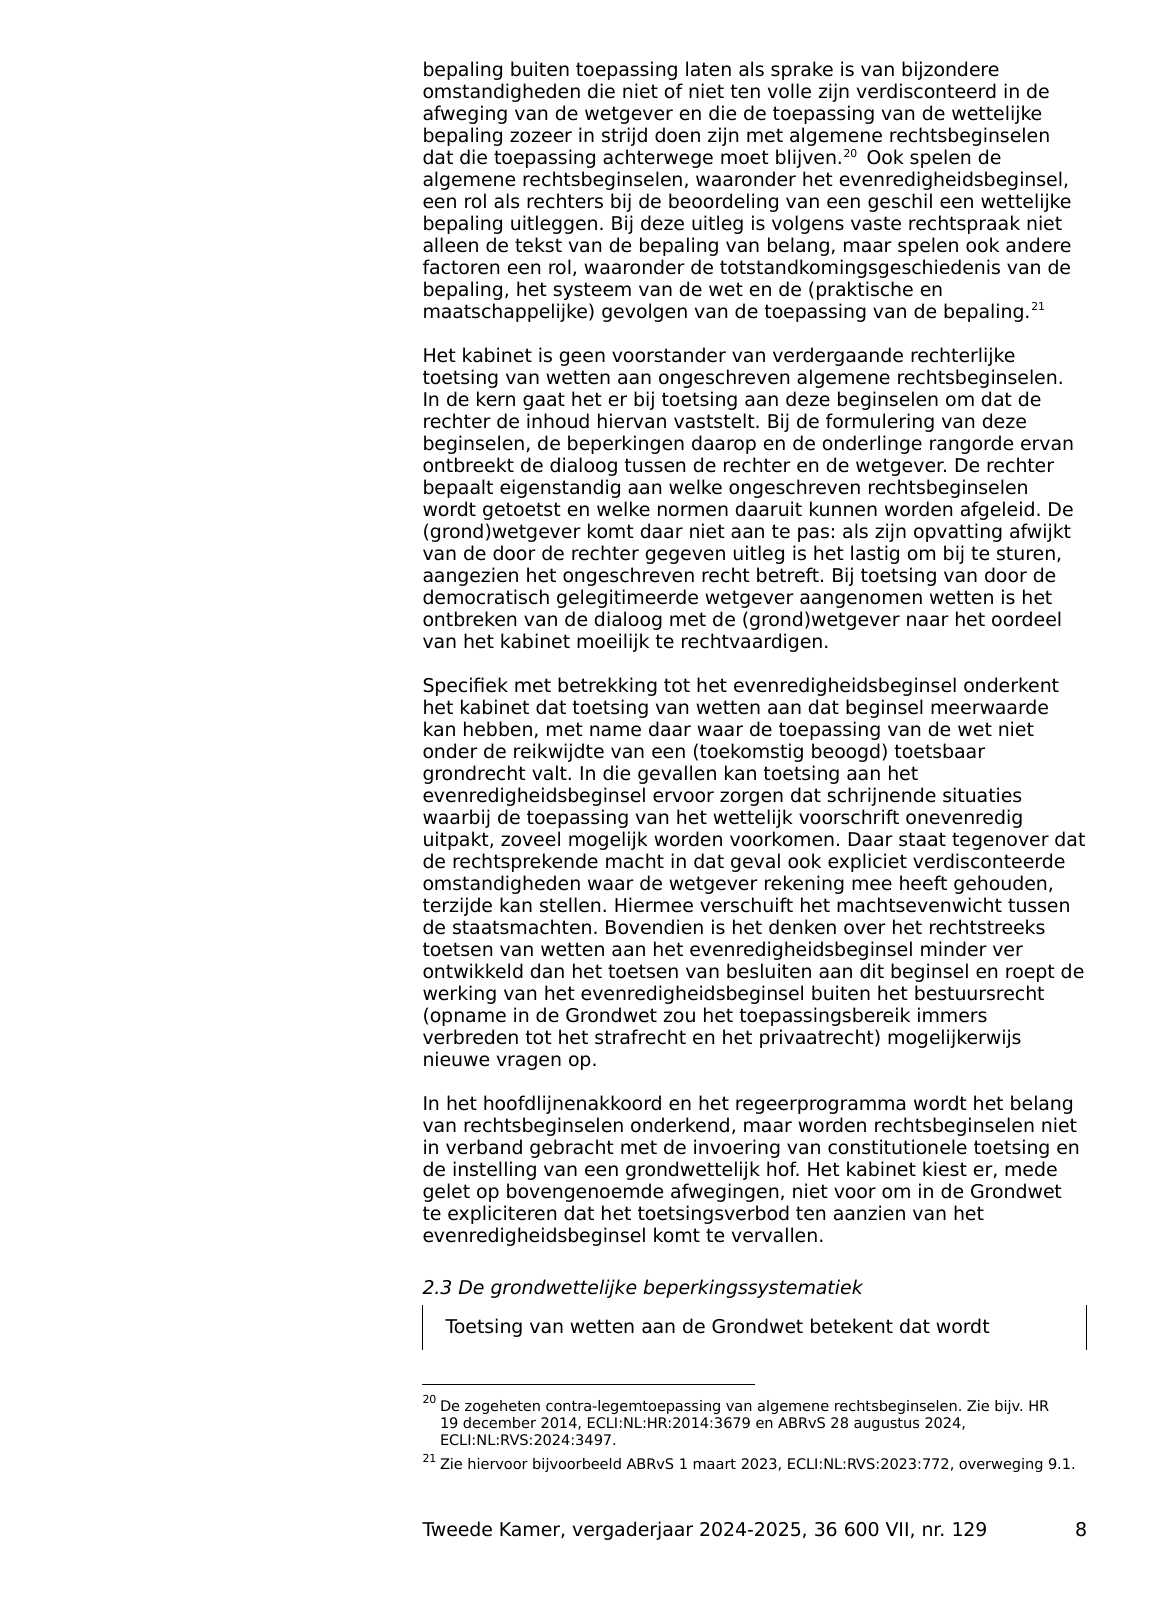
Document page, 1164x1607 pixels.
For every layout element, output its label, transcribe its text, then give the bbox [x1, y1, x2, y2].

text Zie hiervoor bijvoorbeeld ABRvS 1 maart 2023, ECLI:NL:RVS:2023:772, overweging 9.1. [422, 1452, 1087, 1474]
subtitle 2.3 De grondwettelijke beperkingssystematiek [422, 1277, 1087, 1298]
text In het hoofdlijnenakkoord en het regeerprogramma wordt het belang van rechtsbeginselen onderkend, maar worden rechtsbeginselen niet in verband gebracht met de invoering van constitutionele toetsing en de instelling van een grondwettelijk hof. Het kabinet kiest er, mede gelet op bovengenoemde afwegingen, niet voor om in de Grondwet te expliciteren dat het toetsingsverbod ten aanzien van het evenredigheidsbeginsel komt te vervallen. [422, 1093, 1087, 1247]
text De zogeheten contra-legemtoepassing van algemene rechtsbeginselen. Zie bijv. HR 19 december 2014, ECLI:NL:HR:2014:3679 en ABRvS 28 augustus 2024, ECLI:NL:RVS:2024:3497. [422, 1393, 1087, 1449]
table_header Toetsing van wetten aan de Grondwet betekent dat wordt [423, 1305, 1086, 1350]
text Specifiek met betrekking tot het evenredigheidsbeginsel onderkent het kabinet dat toetsing van wetten aan dat beginsel meerwaarde kan hebben, met name daar waar de toepassing van de wet niet onder de reikwijdte van een (toekomstig beoogd) toetsbaar grondrecht valt. In die gevallen kan toetsing aan het evenredigheidsbeginsel ervoor zorgen dat schrijnende situaties waarbij de toepassing van het wettelijk voorschrift onevenredig uitpakt, zoveel mogelijk worden voorkomen. Daar staat tegenover dat de rechtsprekende macht in dat geval ook expliciet verdisconteerde omstandigheden waar de wetgever rekening mee heeft gehouden, terzijde kan stellen. Hiermee verschuift het machtsevenwicht tussen de staatsmachten. Bovendien is het denken over het rechtstreeks toetsen van wetten aan het evenredigheidsbeginsel minder ver ontwikkeld dan het toetsen van besluiten aan dit beginsel en roept de werking van het evenredigheidsbeginsel buiten het bestuursrecht (opname in de Grondwet zou het toepassingsbereik immers verbreden tot het strafrecht en het privaatrecht) mogelijkerwijs nieuwe vragen op. [422, 675, 1087, 1071]
text Het kabinet is geen voorstander van verdergaande rechterlijke toetsing van wetten aan ongeschreven algemene rechtsbeginselen. In de kern gaat het er bij toetsing aan deze beginselen om dat de rechter de inhoud hiervan vaststelt. Bij de formulering van deze beginselen, de beperkingen daarop en de onderlinge rangorde ervan ontbreekt de dialoog tussen de rechter en de wetgever. De rechter bepaalt eigenstandig aan welke ongeschreven rechtsbeginselen wordt getoetst en welke normen daaruit kunnen worden afgeleid. De (grond)wetgever komt daar niet aan te pas: als zijn opvatting afwijkt van de door de rechter gegeven uitleg is het lastig om bij te sturen, aangezien het ongeschreven recht betreft. Bij toetsing van door de democratisch gelegitimeerde wetgever aangenomen wetten is het ontbreken van de dialoog met de (grond)wetgever naar het oordeel van het kabinet moeilijk te rechtvaardigen. [422, 345, 1087, 653]
text bepaling buiten toepassing laten als sprake is van bijzondere omstandigheden die niet of niet ten volle zijn verdisconteerd in de afweging van de wetgever en die de toepassing van de wettelijke bepaling zozeer in strijd doen zijn met algemene rechtsbeginselen dat die toepassing achterwege moet blijven. Ook spelen de algemene rechtsbeginselen, waaronder het evenredigheidsbeginsel, een rol als rechters bij de beoordeling van een geschil een wettelijke bepaling uitleggen. Bij deze uitleg is volgens vaste rechtspraak niet alleen de tekst van de bepaling van belang, maar spelen ook andere factoren een rol, waaronder de totstandkomingsgeschiedenis van de bepaling, het systeem van de wet en de (praktische en maatschappelijke) gevolgen van de toepassing van de bepaling. [422, 59, 1087, 323]
